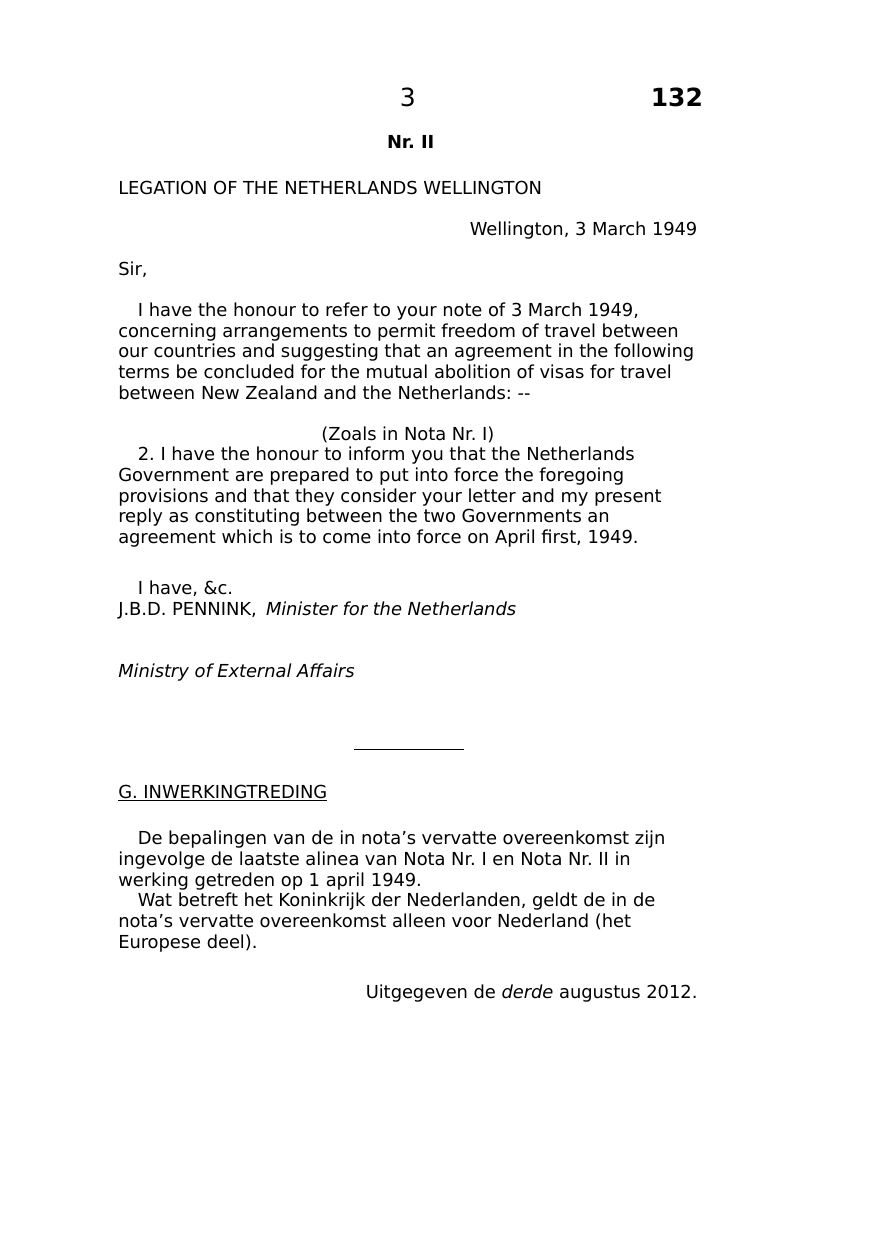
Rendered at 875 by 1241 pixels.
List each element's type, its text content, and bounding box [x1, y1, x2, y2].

text Wellington, 3 March 1949 [118, 218, 703, 239]
text J.B.D. PENNINK, Minister for the Netherlands [118, 598, 703, 661]
text (Zoals in Nota Nr. I) [118, 423, 703, 444]
text 2. I have the honour to inform you that the Netherlands Government are prepared to put into force the foregoing provisions and that they consider your letter and my present reply as constituting between the two Governments an agreement which is to come into force on April first, 1949. [118, 444, 703, 548]
text Ministry of External Affairs [118, 661, 703, 681]
text Uitgegeven de derde augustus 2012. [118, 982, 703, 1003]
text LEGATION OF THE NETHERLANDS WELLINGTON [118, 178, 703, 198]
text De bepalingen van de in nota’s vervatte overeenkomst zijn ingevolge de laatste alinea van Nota Nr. I en Nota Nr. II in werking getreden op 1 april 1949. [118, 828, 703, 890]
text I have, &c. [118, 578, 703, 598]
subtitle Nr. II [118, 132, 703, 153]
text I have the honour to refer to your note of 3 March 1949, concerning arrangements to permit freedom of travel between our countries and suggesting that an agreement in the following terms be concluded for the mutual abolition of visas for travel between New Zealand and the Netherlands: -- [118, 300, 703, 403]
subtitle G. INWERKINGTREDING [118, 782, 703, 803]
text Wat betreft het Koninkrijk der Nederlanden, geldt de in de nota’s vervatte overeenkomst alleen voor Nederland (het Europese deel). [118, 890, 703, 952]
text Sir, [118, 259, 703, 280]
